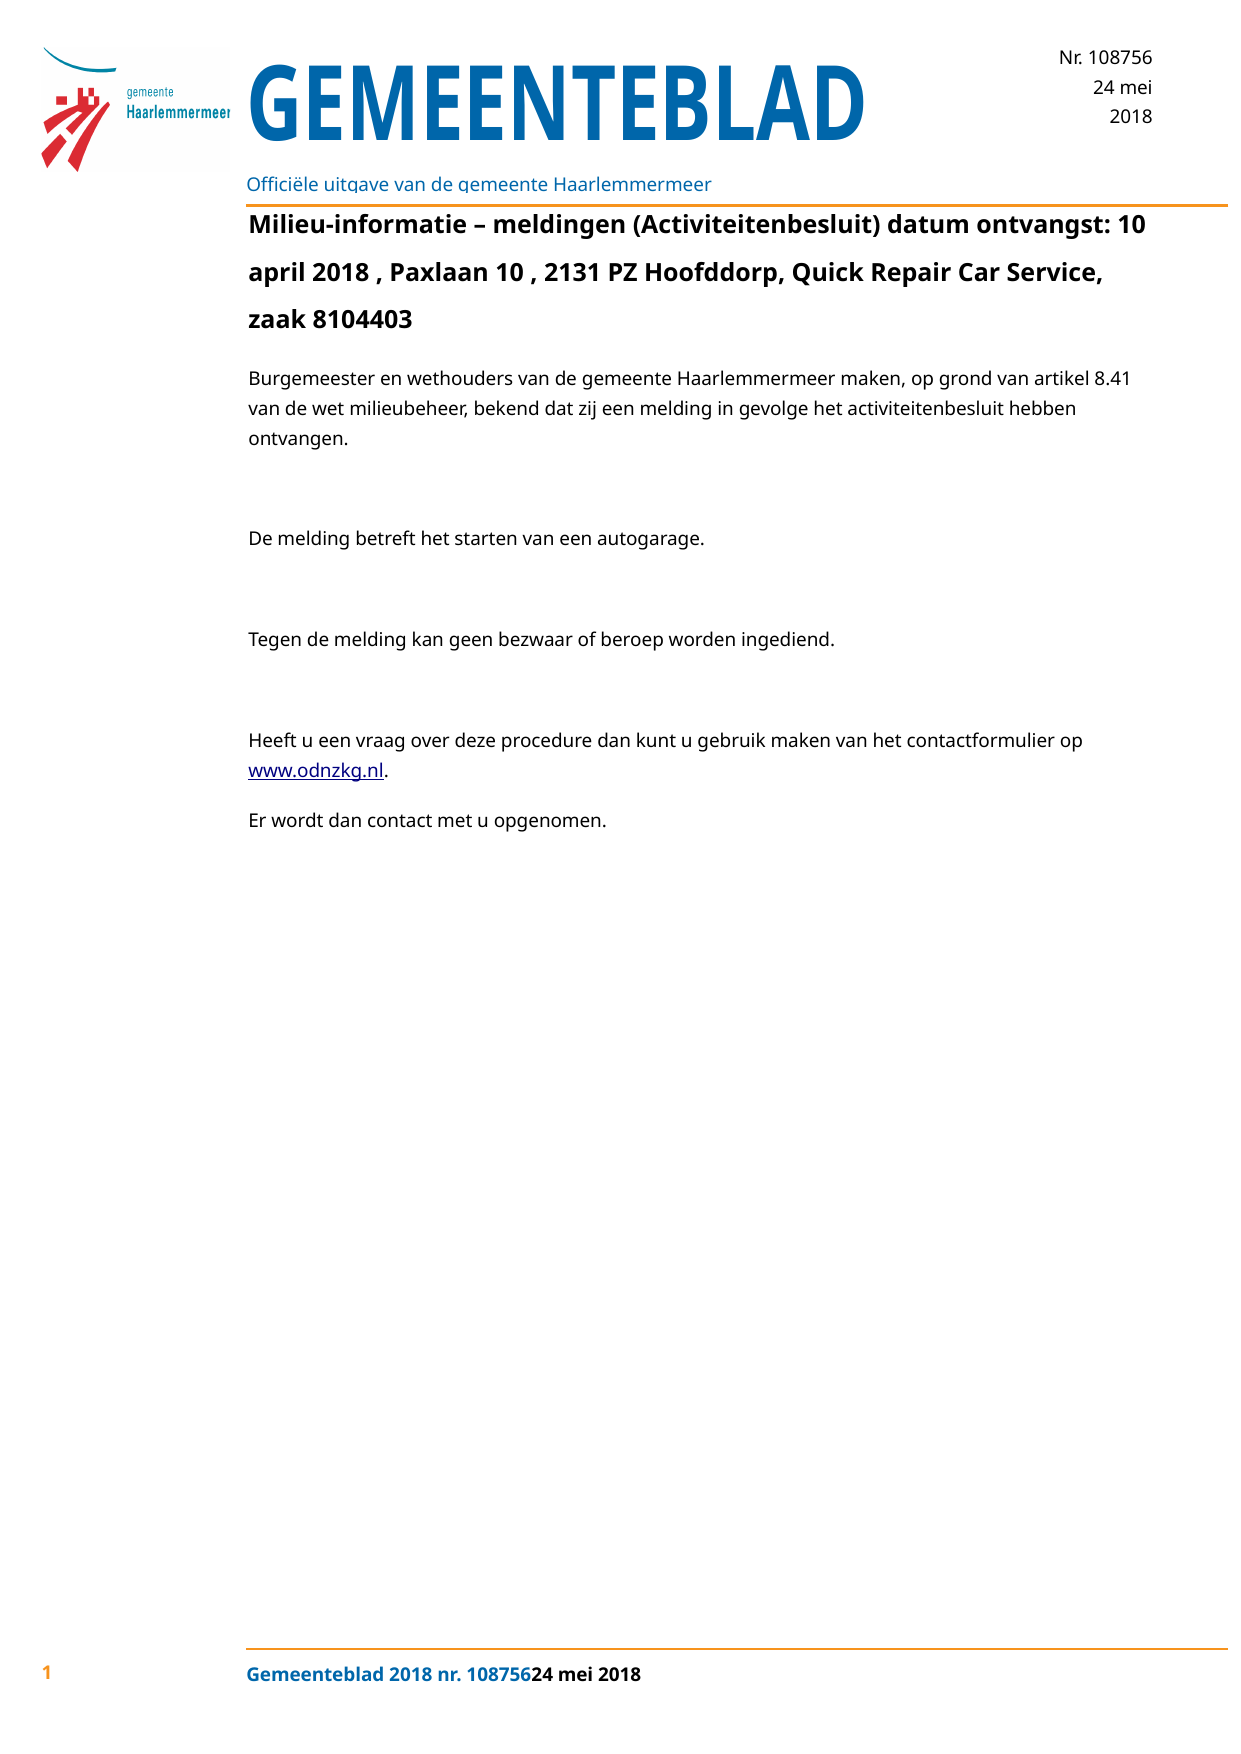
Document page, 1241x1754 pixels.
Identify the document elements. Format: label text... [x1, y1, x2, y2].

text Er wordt dan contact met u opgenomen. [248, 807, 1152, 833]
text Heeft u een vraag over deze procedure dan kunt u gebruik maken van het contactformulier op www.odnzkg.nl. [248, 727, 1152, 782]
text Burgemeester en wethouders van de gemeente Haarlemmermeer maken, op grond van artikel 8.41 van de wet milieubeheer, bekend dat zij een melding in gevolge het activiteitenbesluit hebben ontvangen. [248, 366, 1152, 450]
text Milieu-informatie – meldingen (Activiteitenbesluit) datum ontvangst: 10 april 2018 , Paxlaan 10 , 2131 PZ Hoofddorp, Quick Repair Car Service, zaak 8104403 [248, 207, 1152, 336]
text Tegen de melding kan geen bezwaar of beroep worden ingediend. [248, 626, 1152, 652]
picture [41, 47, 231, 172]
text De melding betreft het starten van een autogarage. [248, 526, 1152, 551]
